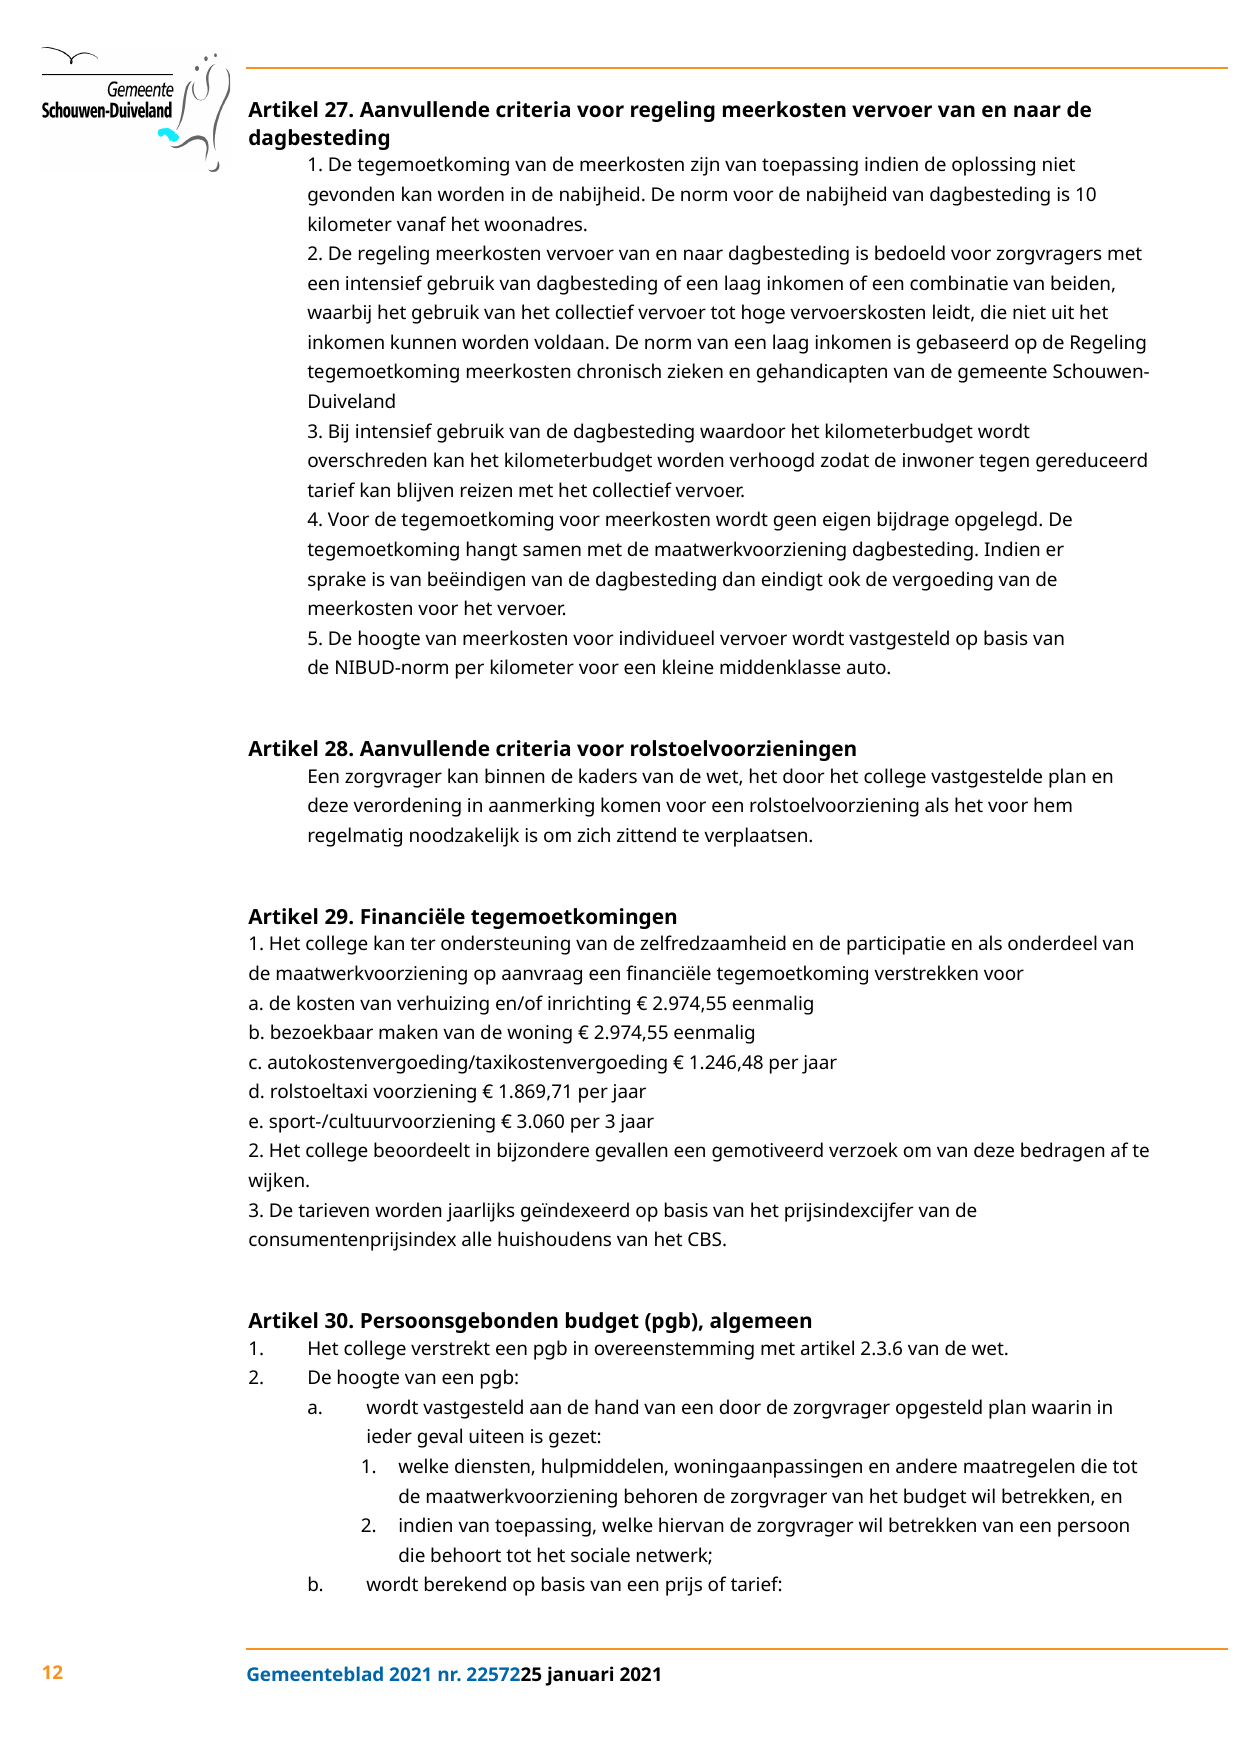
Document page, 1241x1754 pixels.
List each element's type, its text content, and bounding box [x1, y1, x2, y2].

text 2. Het college beoordeelt in bijzondere gevallen een gemotiveerd verzoek om van deze bedragen af te wijken. [248, 1138, 1152, 1193]
list sprake is van beëindigen van de dagbesteding dan eindigt ook de vergoeding van de meerkosten voor het vervoer. [248, 566, 1152, 621]
list tegemoetkoming hangt samen met de maatwerkvoorziening dagbesteding. Indien er [248, 536, 1152, 562]
list indien van toepassing, welke hiervan de zorgvrager wil betrekken van een persoon die behoort tot het sociale netwerk; [361, 1512, 1152, 1568]
picture [41, 47, 231, 172]
text Artikel 29. Financiële tegemoetkomingen [248, 902, 1152, 931]
text a. de kosten van verhuizing en/of inrichting € 2.974,55 eenmalig [248, 990, 1152, 1016]
text Artikel 28. Aanvullende criteria voor rolstoelvoorzieningen [248, 734, 1152, 763]
list 4. Voor de tegemoetkoming voor meerkosten wordt geen eigen bijdrage opgelegd. De [248, 507, 1152, 532]
list 1. De tegemoetkoming van de meerkosten zijn van toepassing indien de oplossing niet gevonden kan worden in de nabijheid. De norm voor de nabijheid van dagbesteding is 10 kilometer vanaf het woonadres. [248, 152, 1152, 237]
text 1. Het college kan ter ondersteuning van de zelfredzaamheid en de participatie en als onderdeel van de maatwerkvoorziening op aanvraag een financiële tegemoetkoming verstrekken voor [248, 931, 1152, 986]
text e. sport-/cultuurvoorziening € 3.060 per 3 jaar [248, 1108, 1152, 1134]
list 2. De regeling meerkosten vervoer van en naar dagbesteding is bedoeld voor zorgvragers met een intensief gebruik van dagbesteding of een laag inkomen of een combinatie van beiden, waarbij het gebruik van het collectief vervoer tot hoge vervoerskosten leidt, die niet uit het inkomen kunnen worden voldaan. De norm van een laag inkomen is gebaseerd op de Regeling tegemoetkoming meerkosten chronisch zieken en gehandicapten van de gemeente Schouwen-Duiveland [248, 240, 1152, 414]
list De hoogte van een pgb: [248, 1364, 1152, 1390]
list 5. De hoogte van meerkosten voor individueel vervoer wordt vastgesteld op basis van [248, 625, 1152, 651]
list 3. Bij intensief gebruik van de dagbesteding waardoor het kilometerbudget wordt overschreden kan het kilometerbudget worden verhoogd zodat de inwoner tegen gereduceerd tarief kan blijven reizen met het collectief vervoer. [248, 418, 1152, 503]
text c. autokostenvergoeding/taxikostenvergoeding € 1.246,48 per jaar [248, 1049, 1152, 1075]
text Artikel 27. Aanvullende criteria voor regeling meerkosten vervoer van en naar de dagbesteding [248, 95, 1152, 152]
list Een zorgvrager kan binnen de kaders van de wet, het door het college vastgestelde plan en deze verordening in aanmerking komen voor een rolstoelvoorziening als het voor hem regelmatig noodzakelijk is om zich zittend te verplaatsen. [248, 763, 1152, 848]
list wordt berekend op basis van een prijs of tarief: [307, 1572, 1152, 1597]
list Het college verstrekt een pgb in overeenstemming met artikel 2.3.6 van de wet. [248, 1335, 1152, 1361]
list wordt vastgesteld aan de hand van een door de zorgvrager opgesteld plan waarin in ieder geval uiteen is gezet: [307, 1394, 1152, 1449]
list de NIBUD-norm per kilometer voor een kleine middenklasse auto. [248, 654, 1152, 680]
text d. rolstoeltaxi voorziening € 1.869,71 per jaar [248, 1078, 1152, 1104]
text b. bezoekbaar maken van de woning € 2.974,55 eenmalig [248, 1019, 1152, 1045]
list welke diensten, hulpmiddelen, woningaanpassingen en andere maatregelen die tot de maatwerkvoorziening behoren de zorgvrager van het budget wil betrekken, en [361, 1453, 1152, 1508]
text 3. De tarieven worden jaarlijks geïndexeerd op basis van het prijsindexcijfer van de consumentenprijsindex alle huishoudens van het CBS. [248, 1197, 1152, 1252]
text Artikel 30. Persoonsgebonden budget (pgb), algemeen [248, 1306, 1152, 1335]
